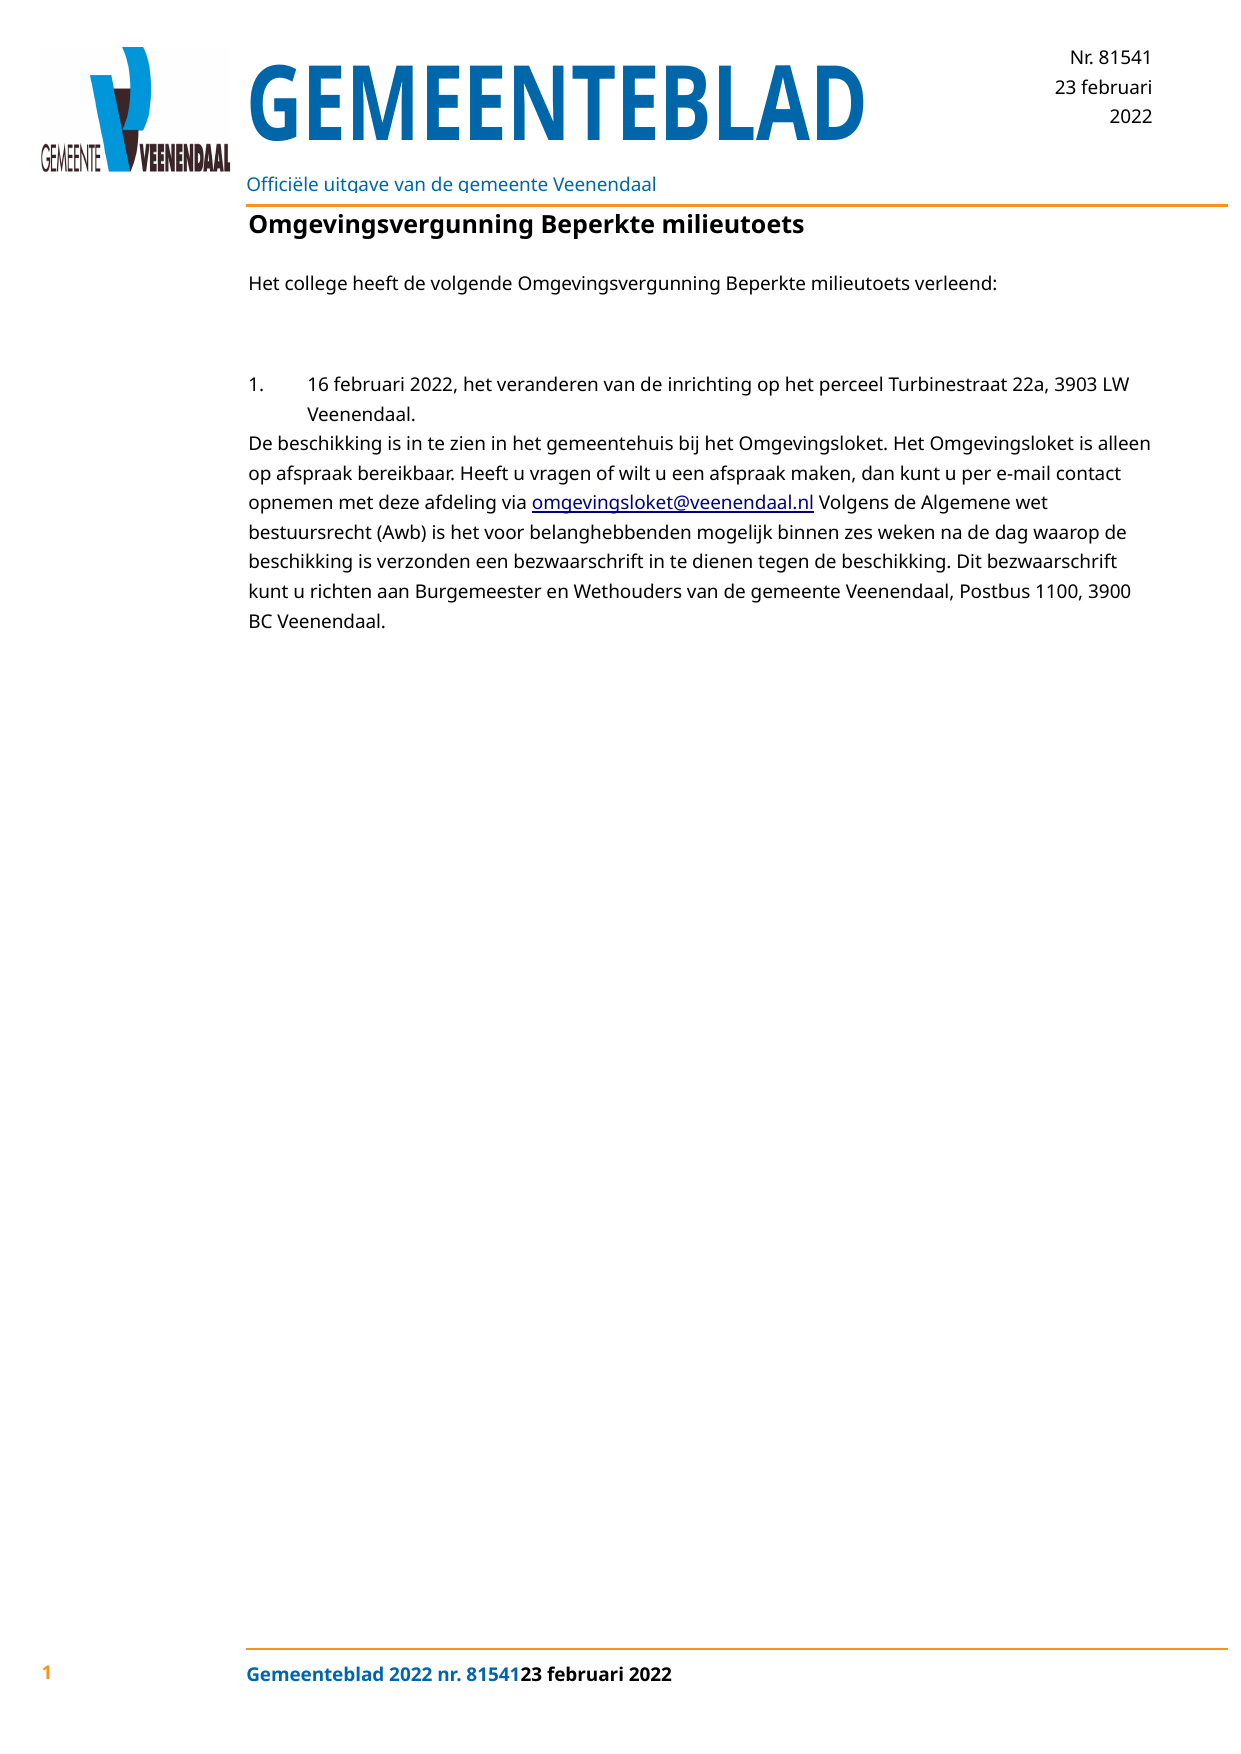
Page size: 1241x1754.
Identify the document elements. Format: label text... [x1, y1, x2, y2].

text Omgevingsvergunning Beperkte milieutoets [248, 207, 1152, 241]
text Het college heeft de volgende Omgevingsvergunning Beperkte milieutoets verleend: [248, 270, 1152, 296]
picture [123, 47, 231, 172]
text De beschikking is in te zien in het gemeentehuis bij het Omgevingsloket. Het Omgevingsloket is alleen op afspraak bereikbaar. Heeft u vragen of wilt u een afspraak maken, dan kunt u per e-mail contact opnemen met deze afdeling via omgevingsloket@veenendaal.nl Volgens de Algemene wet bestuursrecht (Awb) is het voor belanghebbenden mogelijk binnen zes weken na de dag waarop de beschikking is verzonden een bezwaarschrift in te dienen tegen de beschikking. Dit bezwaarschrift kunt u richten aan Burgemeester en Wethouders van de gemeente Veenendaal, Postbus 1100, 3900 BC Veenendaal. [248, 430, 1152, 633]
list 16 februari 2022, het veranderen van de inrichting op het perceel Turbinestraat 22a, 3903 LW Veenendaal. [248, 371, 1152, 426]
picture [41, 47, 130, 172]
